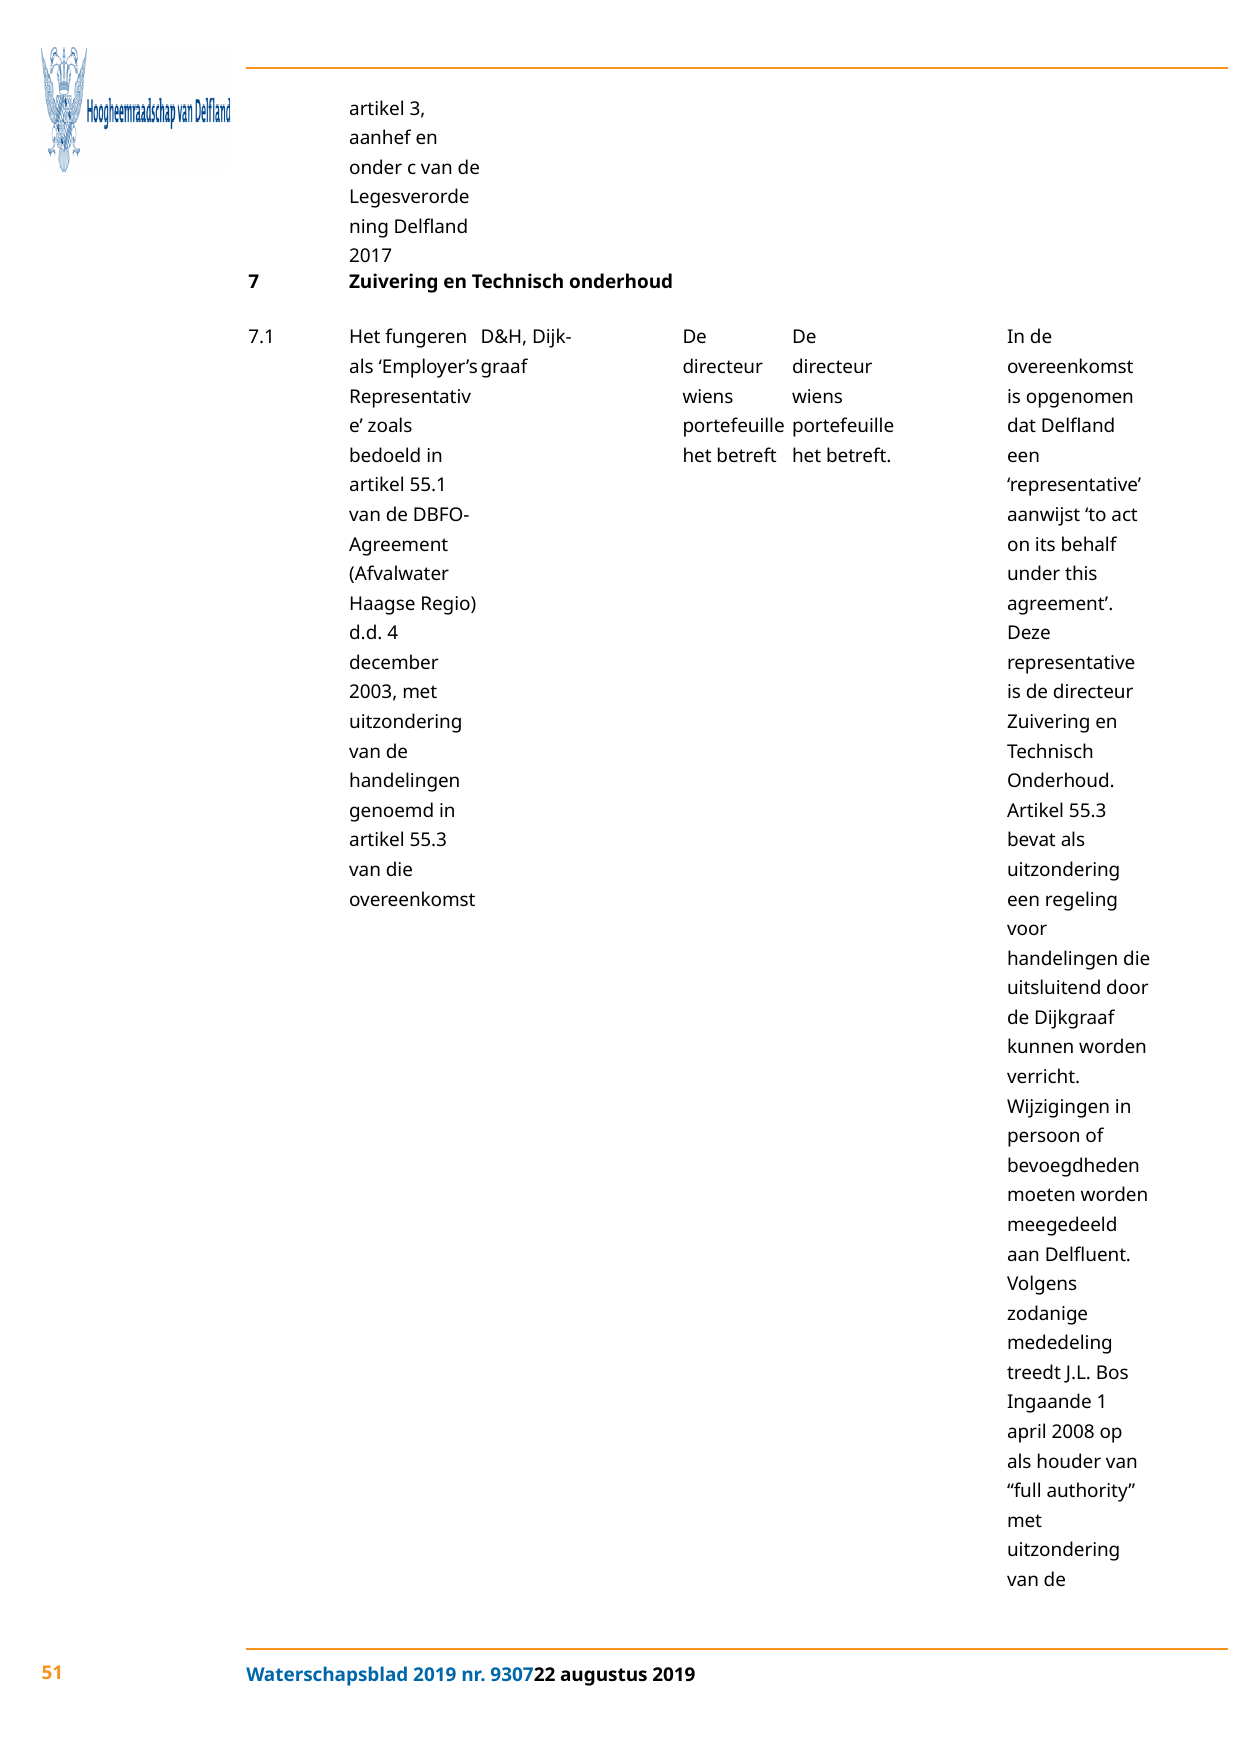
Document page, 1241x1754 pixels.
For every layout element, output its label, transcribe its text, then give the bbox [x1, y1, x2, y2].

table_cell [792, 95, 902, 268]
table_cell [682, 95, 792, 268]
table_cell 7 [248, 269, 349, 324]
table_cell D&H, Dijk-graaf [480, 324, 581, 1592]
table_cell 7.1 [248, 324, 349, 1592]
table_cell Zuivering en Technisch onderhoud [349, 269, 1152, 324]
table_cell De directeur wiens portefeuille het betreft [682, 324, 792, 1592]
table_cell [581, 95, 682, 268]
table_cell [581, 324, 682, 1592]
table_cell Het fungeren als ‘Employer’s Representative’ zoals bedoeld in artikel 55.1 van de DBFO-Agreement (Afvalwater Haagse Regio) d.d. 4 december 2003, met uitzondering van de handelingen genoemd in artikel 55.3 van die overeenkomst [349, 324, 480, 1592]
table_cell [902, 324, 1007, 1592]
picture [41, 47, 231, 172]
table_cell artikel 3, aanhef en onder c van de Legesverordening Delfland 2017 [349, 95, 480, 268]
table_cell De directeur wiens portefeuille het betreft. [792, 324, 902, 1592]
table_cell [248, 95, 349, 268]
table_cell In de overeenkomst is opgenomen dat Delfland een ‘representative’ aanwijst ‘to act on its behalf under this agreement’. Deze representative is de directeur Zuivering en Technisch Onderhoud. Artikel 55.3 bevat als uitzondering een regeling voor handelingen die uitsluitend door de Dijkgraaf kunnen worden verricht. Wijzigingen in persoon of bevoegdheden moeten worden meegedeeld aan Delfluent. Volgens zodanige mededeling treedt J.L. Bos Ingaande 1 april 2008 op als houder van “full authority” met uitzondering van de [1007, 324, 1152, 1592]
table_cell [1007, 95, 1152, 268]
table_cell [902, 95, 1007, 268]
table_cell [480, 95, 581, 268]
